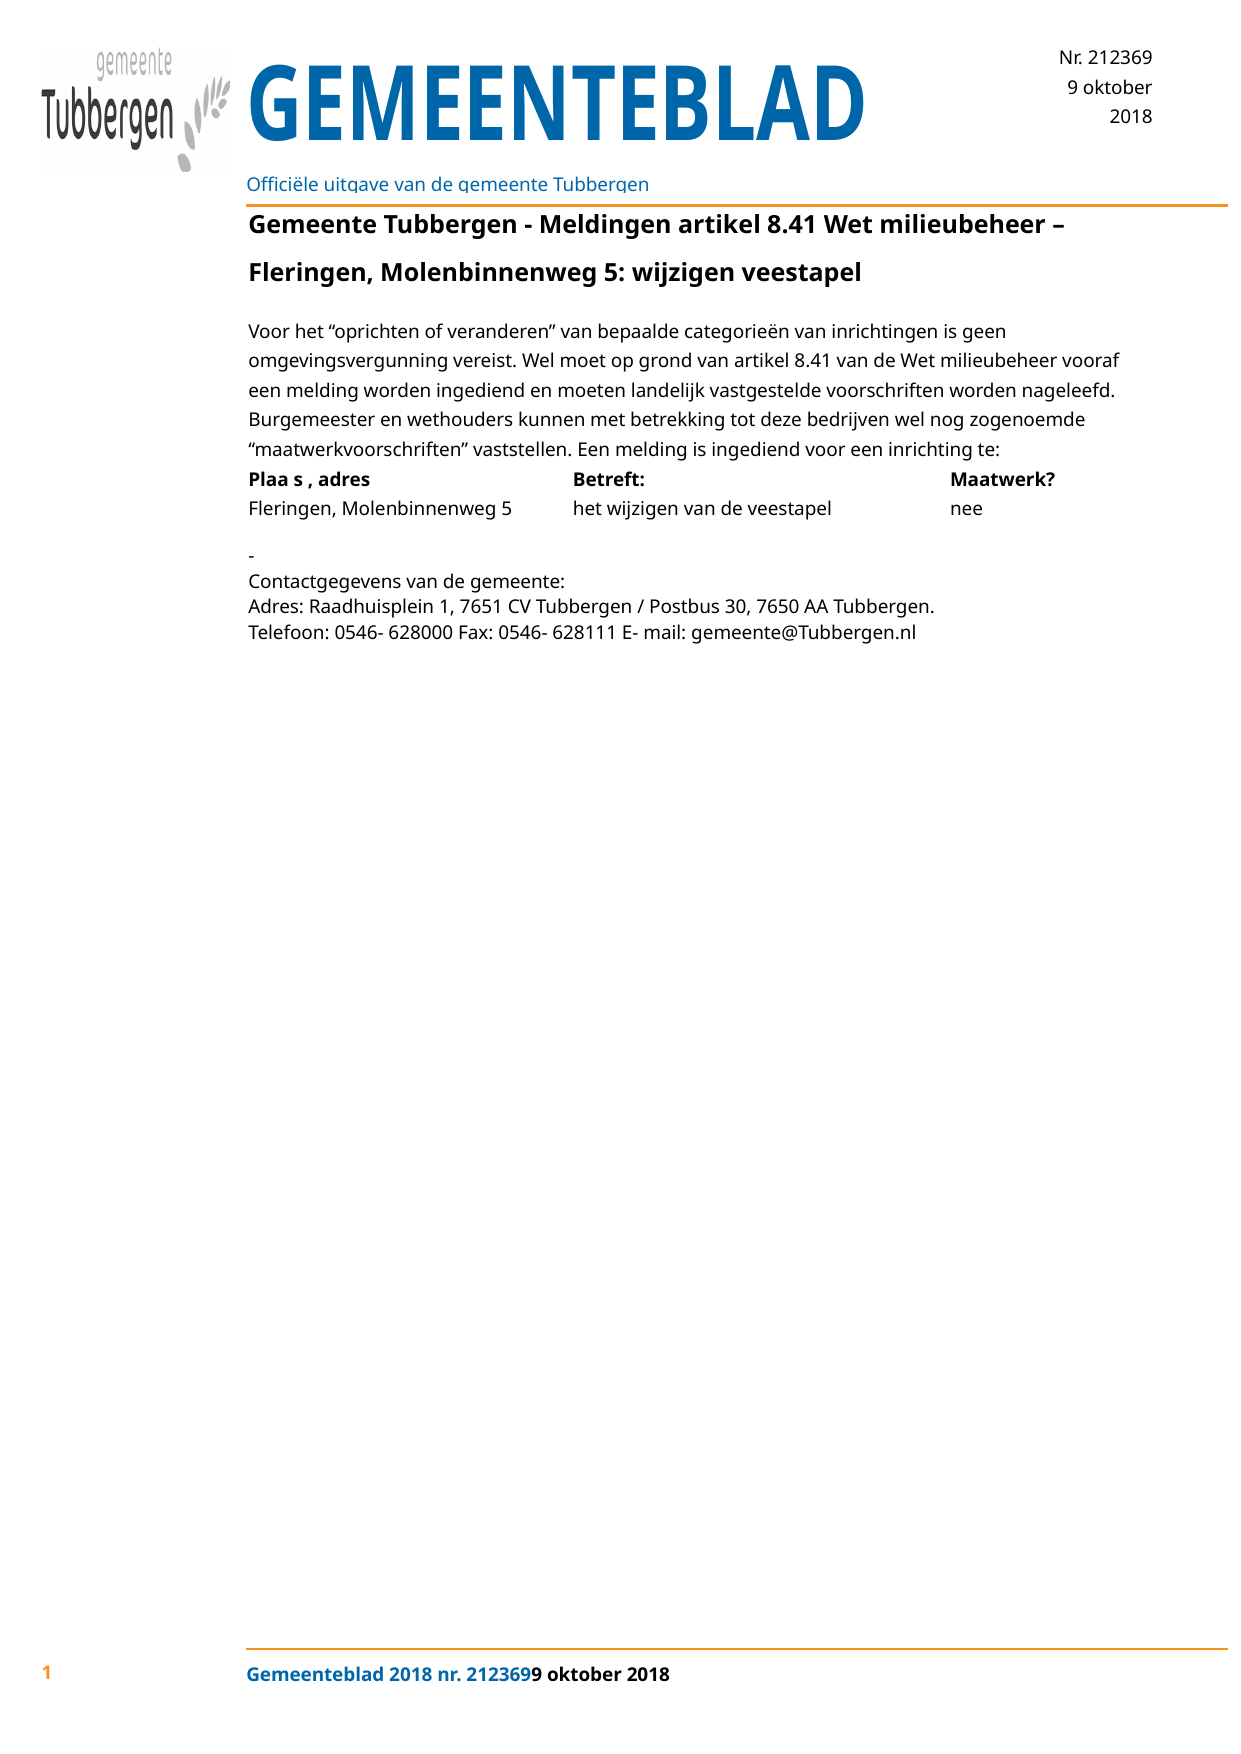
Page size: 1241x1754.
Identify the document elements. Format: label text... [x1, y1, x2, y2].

text Adres: Raadhuisplein 1, 7651 CV Tubbergen / Postbus 30, 7650 AA Tubbergen. [248, 594, 1152, 619]
text Contactgegevens van de gemeente: [248, 568, 1152, 594]
table_header Betreft: [573, 466, 950, 492]
text Gemeente Tubbergen - Meldingen artikel 8.41 Wet milieubeheer – Fleringen, Molenbinnenweg 5: wijzigen veestapel [248, 207, 1152, 288]
table_header het wijzigen van de veestapel [573, 495, 950, 521]
picture [41, 47, 231, 172]
table_header Plaa s , adres [248, 466, 573, 492]
table_header nee [950, 495, 1152, 521]
table_header Maatwerk? [950, 466, 1152, 492]
table_header Fleringen, Molenbinnenweg 5 [248, 495, 573, 521]
text Telefoon: 0546- 628000 Fax: 0546- 628111 E- mail: gemeente@Tubbergen.nl [248, 619, 1152, 645]
text Voor het “oprichten of veranderen” van bepaalde categorieën van inrichtingen is geen omgevingsvergunning vereist. Wel moet op grond van artikel 8.41 van de Wet milieubeheer vooraf een melding worden ingediend en moeten landelijk vastgestelde voorschriften worden nageleefd. Burgemeester en wethouders kunnen met betrekking tot deze bedrijven wel nog zogenoemde “maatwerkvoorschriften” vaststellen. Een melding is ingediend voor een inrichting te: [248, 318, 1152, 462]
text - [248, 542, 1152, 568]
